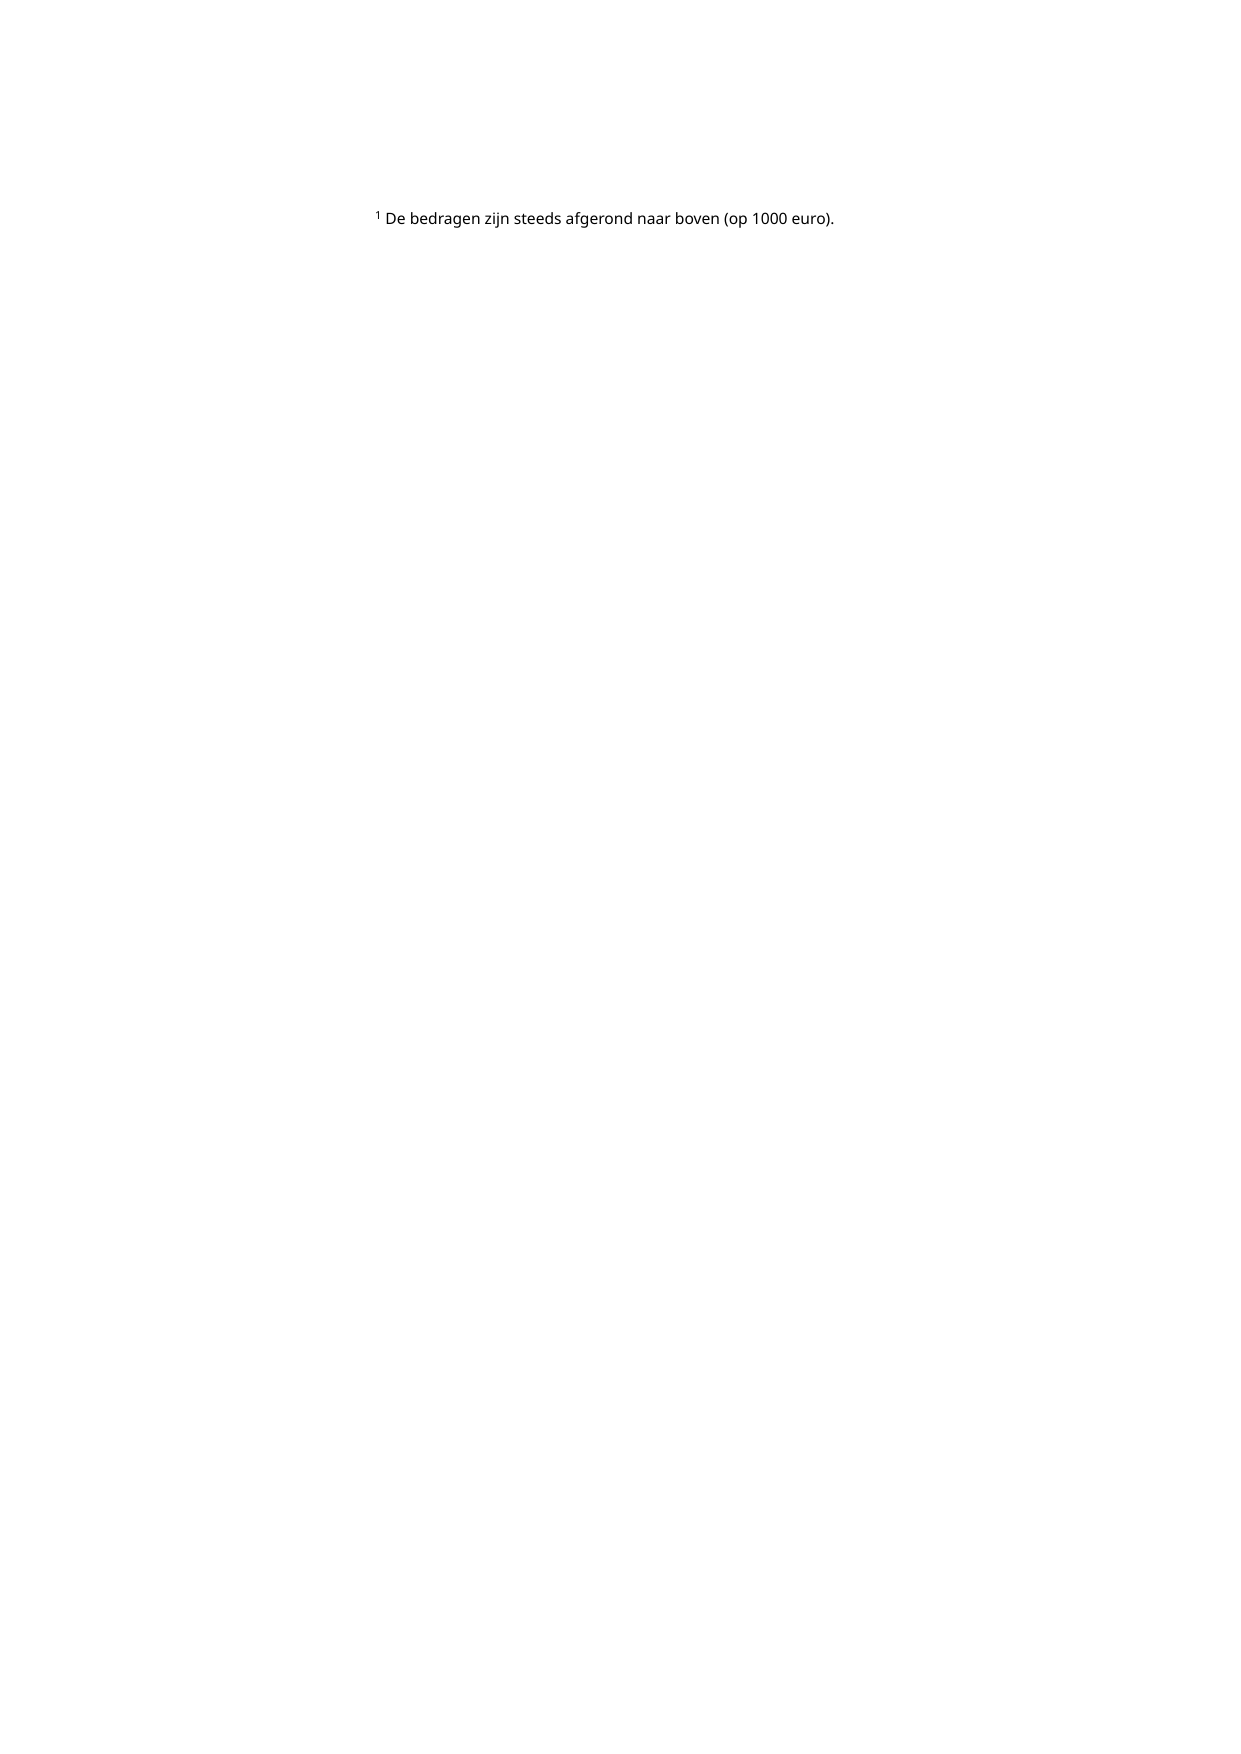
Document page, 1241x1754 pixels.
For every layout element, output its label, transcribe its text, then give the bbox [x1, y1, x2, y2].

text 1 De bedragen zijn steeds afgerond naar boven (op 1000 euro). [375, 208, 1090, 229]
